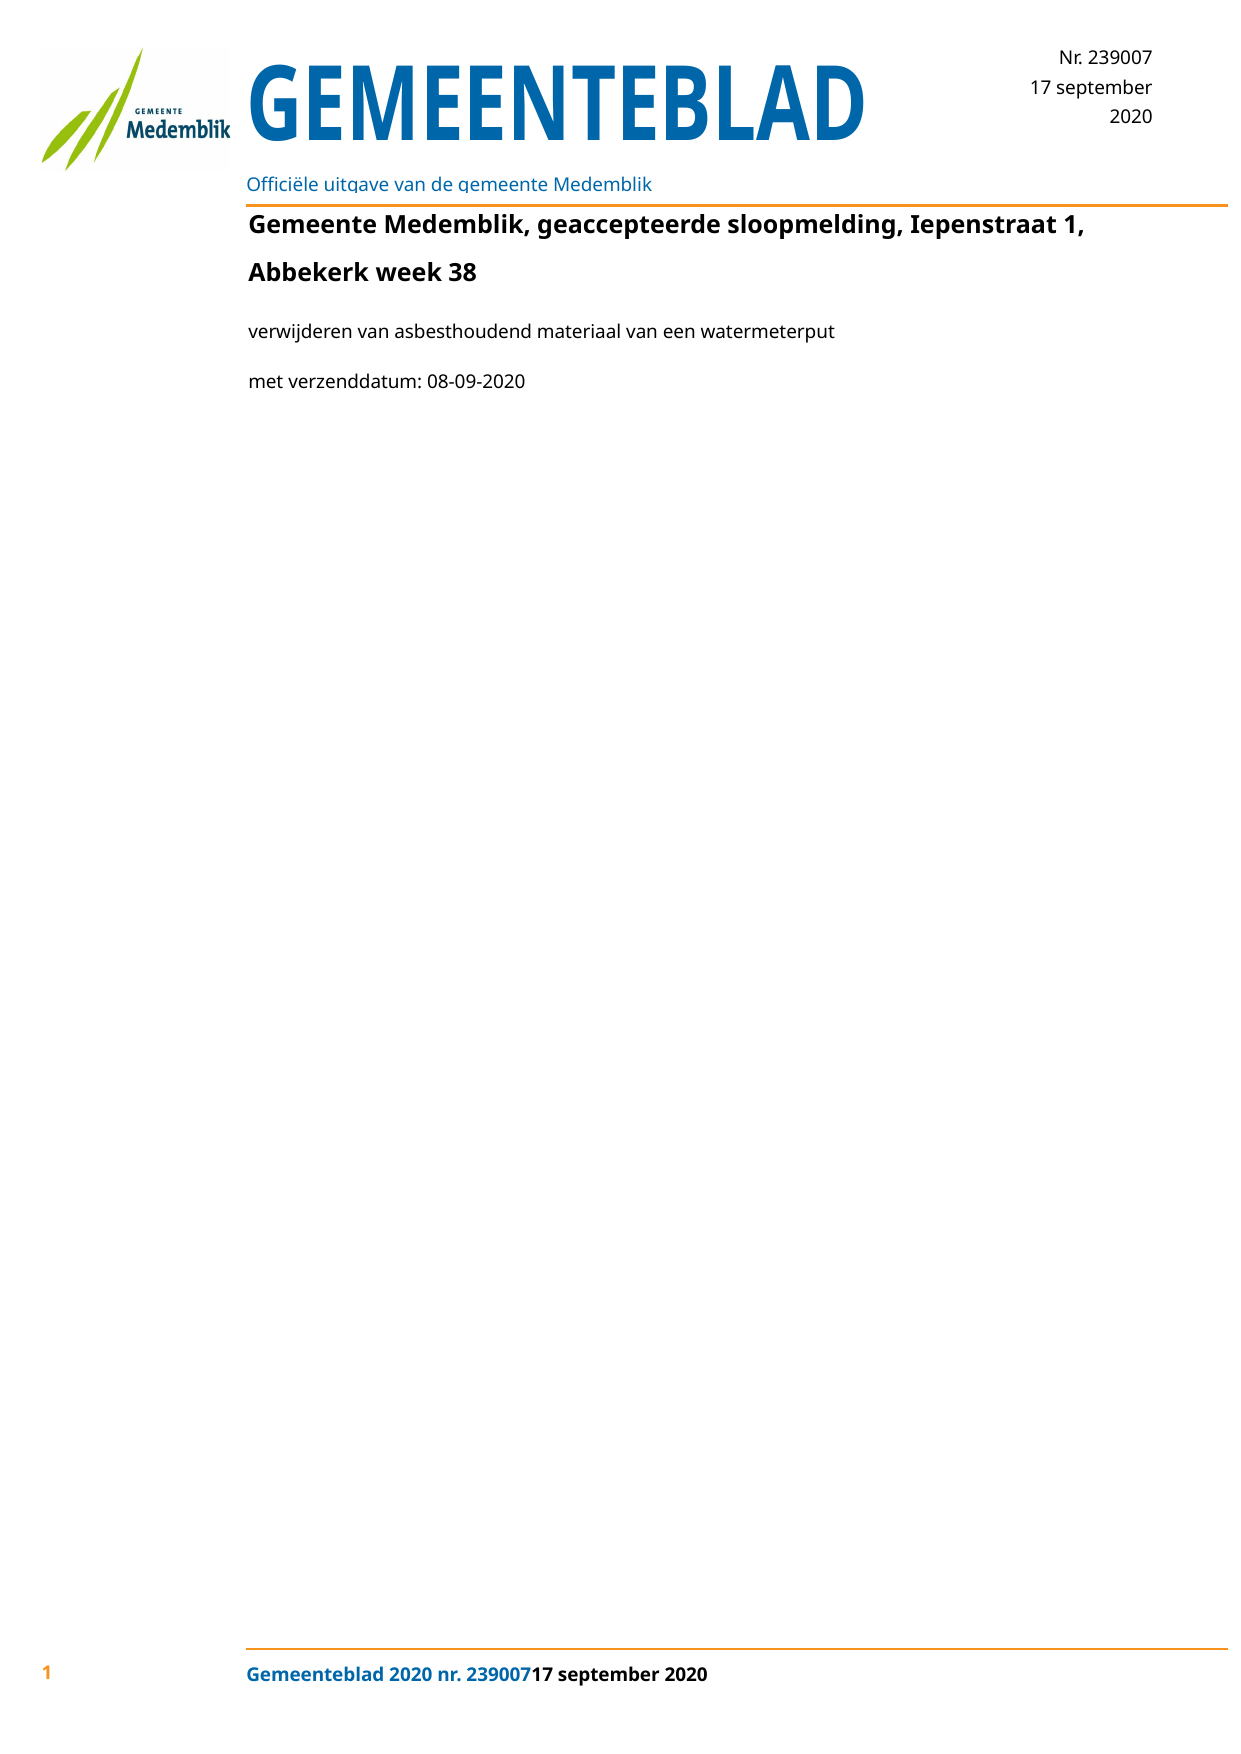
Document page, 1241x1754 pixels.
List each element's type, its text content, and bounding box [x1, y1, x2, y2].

text verwijderen van asbesthoudend materiaal van een watermeterput [248, 318, 1152, 344]
picture [41, 47, 231, 172]
text Gemeente Medemblik, geaccepteerde sloopmelding, Iepenstraat 1, Abbekerk week 38 [248, 207, 1152, 288]
text met verzenddatum: 08-09-2020 [248, 368, 1152, 394]
